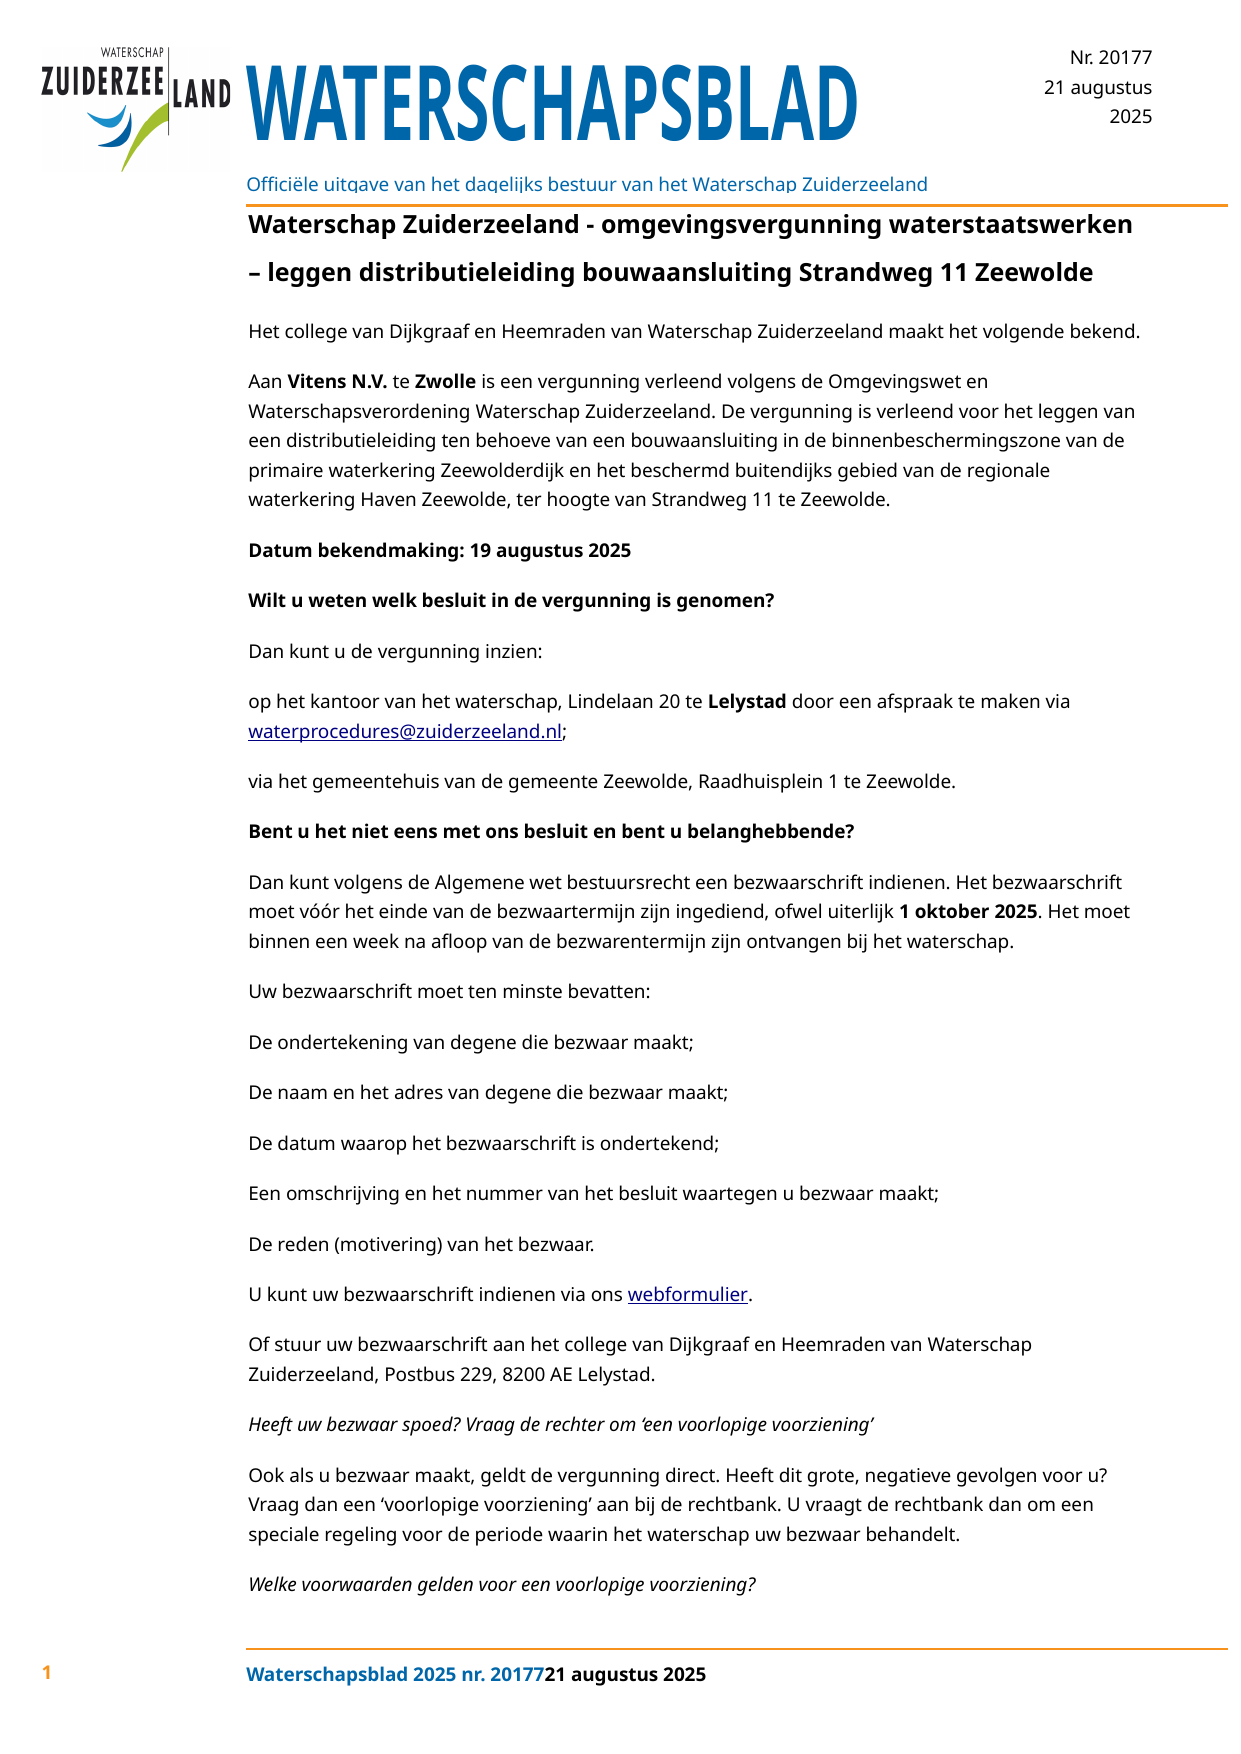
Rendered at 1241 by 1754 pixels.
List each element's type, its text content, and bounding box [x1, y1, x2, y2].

text De datum waarop het bezwaarschrift is ondertekend; [248, 1130, 1152, 1156]
text De ondertekening van degene die bezwaar maakt; [248, 1029, 1152, 1055]
text De naam en het adres van degene die bezwaar maakt; [248, 1079, 1152, 1105]
text Bent u het niet eens met ons besluit en bent u belanghebbende? [248, 819, 1152, 844]
text Een omschrijving en het nummer van het besluit waartegen u bezwaar maakt; [248, 1180, 1152, 1206]
text Datum bekendmaking: 19 augustus 2025 [248, 537, 1152, 563]
text Of stuur uw bezwaarschrift aan het college van Dijkgraaf en Heemraden van Waterschap Zuiderzeeland, Postbus 229, 8200 AE Lelystad. [248, 1332, 1152, 1387]
text De reden (motivering) van het bezwaar. [248, 1231, 1152, 1257]
text U kunt uw bezwaarschrift indienen via ons webformulier. [248, 1281, 1152, 1307]
text Heeft uw bezwaar spoed? Vraag de rechter om ‘een voorlopige voorziening’ [248, 1412, 1152, 1437]
text Aan Vitens N.V. te Zwolle is een vergunning verleend volgens de Omgevingswet en Waterschapsverordening Waterschap Zuiderzeeland. De vergunning is verleend voor het leggen van een distributieleiding ten behoeve van een bouwaansluiting in de binnenbeschermingszone van de primaire waterkering Zeewolderdijk en het beschermd buitendijks gebied van de regionale waterkering Haven Zeewolde, ter hoogte van Strandweg 11 te Zeewolde. [248, 368, 1152, 512]
text Dan kunt u de vergunning inzien: [248, 638, 1152, 664]
text Het college van Dijkgraaf en Heemraden van Waterschap Zuiderzeeland maakt het volgende bekend. [248, 318, 1152, 344]
text Wilt u weten welk besluit in de vergunning is genomen? [248, 587, 1152, 613]
text Dan kunt volgens de Algemene wet bestuursrecht een bezwaarschrift indienen. Het bezwaarschrift moet vóór het einde van de bezwaartermijn zijn ingediend, ofwel uiterlijk 1 oktober 2025. Het moet binnen een week na afloop van de bezwarentermijn zijn ontvangen bij het waterschap. [248, 869, 1152, 954]
text Uw bezwaarschrift moet ten minste bevatten: [248, 979, 1152, 1004]
text via het gemeentehuis van de gemeente Zeewolde, Raadhuisplein 1 te Zeewolde. [248, 768, 1152, 794]
picture [41, 47, 231, 172]
text Welke voorwaarden gelden voor een voorlopige voorziening? [248, 1572, 1152, 1597]
text Ook als u bezwaar maakt, geldt de vergunning direct. Heeft dit grote, negatieve gevolgen voor u? Vraag dan een ‘voorlopige voorziening’ aan bij de rechtbank. U vraagt de rechtbank dan om een speciale regeling voor de periode waarin het waterschap uw bezwaar behandelt. [248, 1462, 1152, 1547]
text op het kantoor van het waterschap, Lindelaan 20 te Lelystad door een afspraak te maken via waterprocedures@zuiderzeeland.nl; [248, 688, 1152, 744]
text Waterschap Zuiderzeeland - omgevingsvergunning waterstaatswerken – leggen distributieleiding bouwaansluiting Strandweg 11 Zeewolde [248, 207, 1152, 288]
